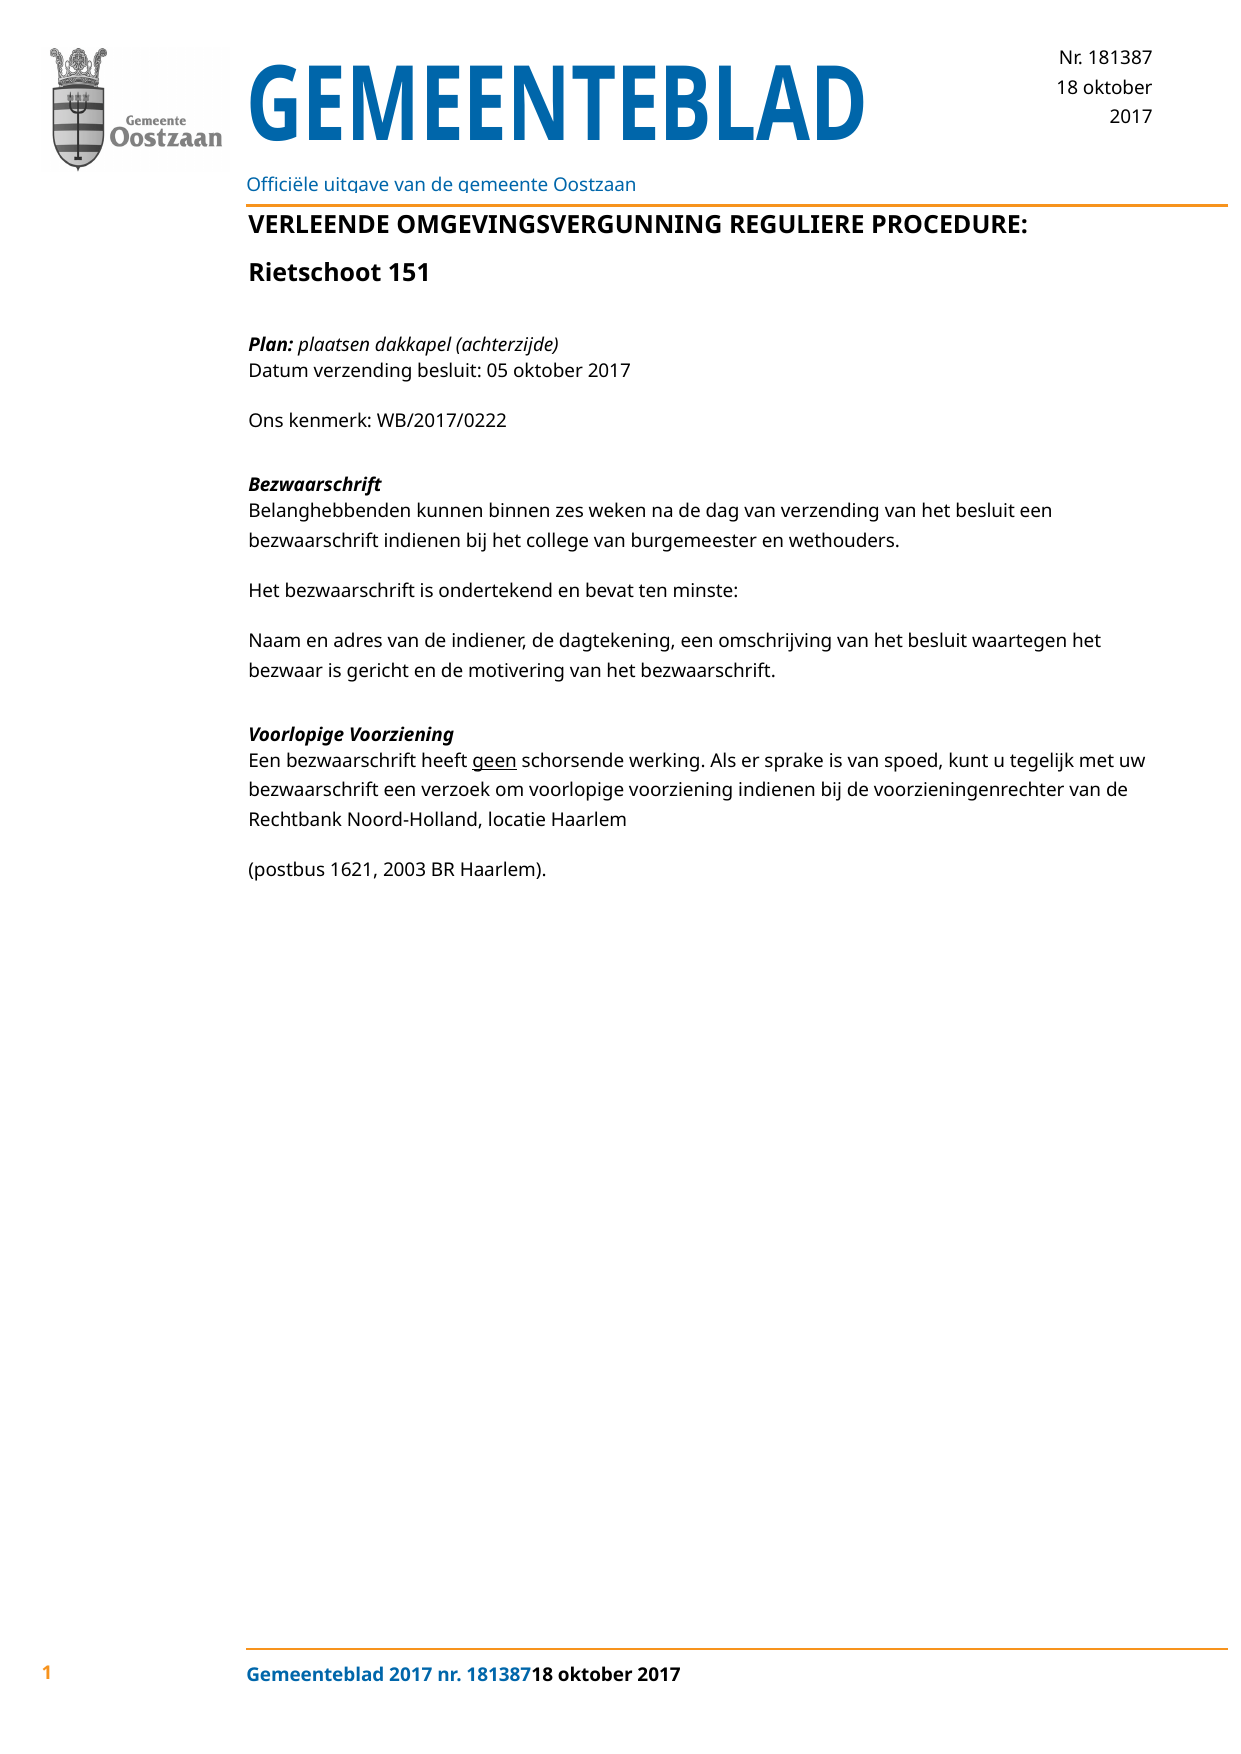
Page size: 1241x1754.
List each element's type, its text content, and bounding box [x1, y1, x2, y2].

text Ons kenmerk: WB/2017/0222 [248, 408, 1152, 433]
text Datum verzending besluit: 05 oktober 2017 [248, 357, 1152, 383]
text Plan: plaatsen dakkapel (achterzijde) [248, 331, 1152, 357]
text Een bezwaarschrift heeft geen schorsende werking. Als er sprake is van spoed, kunt u tegelijk met uw bezwaarschrift een verzoek om voorlopige voorziening indienen bij de voorzieningenrechter van de Rechtbank Noord-Holland, locatie Haarlem [248, 747, 1152, 832]
text (postbus 1621, 2003 BR Haarlem). [248, 857, 1152, 882]
text VERLEENDE OMGEVINGSVERGUNNING REGULIERE PROCEDURE: Rietschoot 151 [248, 207, 1152, 288]
text Naam en adres van de indiener, de dagtekening, een omschrijving van het besluit waartegen het bezwaar is gericht en de motivering van het bezwaarschrift. [248, 628, 1152, 683]
picture [41, 47, 231, 172]
text Bezwaarschrift [248, 472, 1152, 497]
text Belanghebbenden kunnen binnen zes weken na de dag van verzending van het besluit een bezwaarschrift indienen bij het college van burgemeester en wethouders. [248, 497, 1152, 553]
text Voorlopige Voorziening [248, 721, 1152, 747]
text Het bezwaarschrift is ondertekend en bevat ten minste: [248, 577, 1152, 603]
